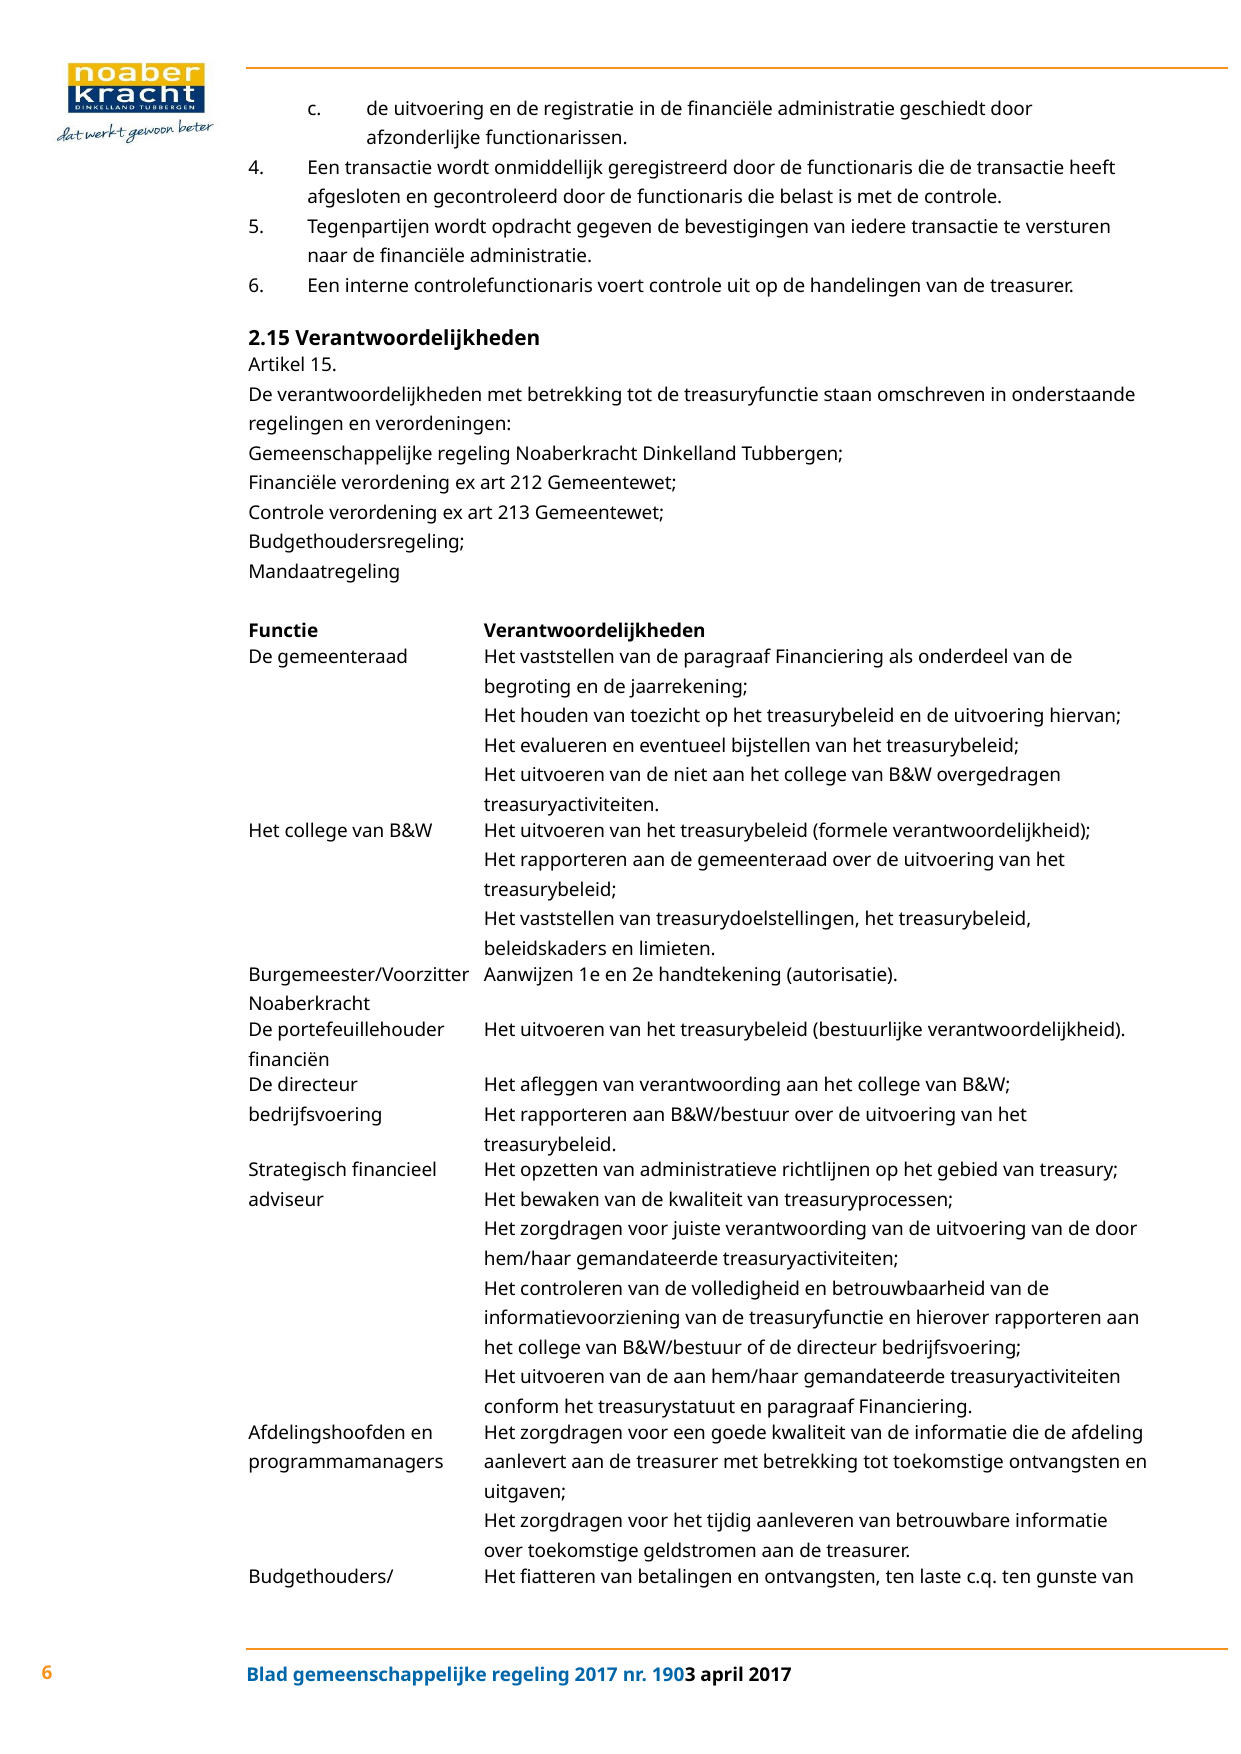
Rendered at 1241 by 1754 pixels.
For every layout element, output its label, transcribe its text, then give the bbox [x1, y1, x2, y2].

table_header Verantwoordelijkheden [484, 618, 1152, 643]
table_cell Het fiatteren van betalingen en ontvangsten, ten laste c.q. ten gunste van [484, 1563, 1152, 1589]
table_cell De portefeuillehouder financiën [248, 1016, 484, 1072]
text Budgethoudersregeling; [248, 529, 1152, 554]
table_cell De gemeenteraad [248, 643, 484, 817]
table_cell Het afleggen van verantwoording aan het college van B&W; Het rapporteren aan B&W/bestuur over de uitvoering van het treasurybeleid. [484, 1072, 1152, 1156]
table_cell Het zorgdragen voor een goede kwaliteit van de informatie die de afdeling aanlevert aan de treasurer met betrekking tot toekomstige ontvangsten en uitgaven; Het zorgdragen voor het tijdig aanleveren van betrouwbare informatie over toekomstige geldstromen aan de treasurer. [484, 1419, 1152, 1563]
table_cell Burgemeester/Voorzitter Noaberkracht [248, 961, 484, 1016]
text De verantwoordelijkheden met betrekking tot de treasuryfunctie staan omschreven in onderstaande regelingen en verordeningen: [248, 381, 1152, 436]
table_cell Het opzetten van administratieve richtlijnen op het gebied van treasury; Het bewaken van de kwaliteit van treasuryprocessen; Het zorgdragen voor juiste verantwoording van de uitvoering van de door hem/haar gemandateerde treasuryactiviteiten; Het controleren van de volledigheid en betrouwbaarheid van de informatievoorziening van de treasuryfunctie en hierover rapporteren aan het college van B&W/bestuur of de directeur bedrijfsvoering; Het uitvoeren van de aan hem/haar gemandateerde treasuryactiviteiten conform het treasurystatuut en paragraaf Financiering. [484, 1156, 1152, 1419]
table_cell De directeur bedrijfsvoering [248, 1072, 484, 1156]
list Tegenpartijen wordt opdracht gegeven de bevestigingen van iedere transactie te versturen naar de financiële administratie. [248, 213, 1152, 268]
list de uitvoering en de registratie in de financiële administratie geschiedt door afzonderlijke functionarissen. [307, 95, 1152, 150]
table_cell Strategisch financieel adviseur [248, 1156, 484, 1419]
text Artikel 15. [248, 351, 1152, 377]
table_cell Het uitvoeren van het treasurybeleid (formele verantwoordelijkheid); Het rapporteren aan de gemeenteraad over de uitvoering van het treasurybeleid; Het vaststellen van treasurydoelstellingen, het treasurybeleid, beleidskaders en limieten. [484, 817, 1152, 961]
list Een interne controlefunctionaris voert controle uit op de handelingen van de treasurer. [248, 272, 1152, 298]
table_cell Het college van B&W [248, 817, 484, 961]
table_cell Afdelingshoofden en programmamanagers [248, 1419, 484, 1563]
text Gemeenschappelijke regeling Noaberkracht Dinkelland Tubbergen; [248, 440, 1152, 466]
text Controle verordening ex art 213 Gemeentewet; [248, 499, 1152, 525]
picture [41, 47, 231, 172]
text Mandaatregeling [248, 558, 1152, 584]
text Financiële verordening ex art 212 Gemeentewet; [248, 469, 1152, 495]
table_cell Het uitvoeren van het treasurybeleid (bestuurlijke verantwoordelijkheid). [484, 1016, 1152, 1072]
text 2.15 Verantwoordelijkheden [248, 323, 1152, 351]
table_cell Het vaststellen van de paragraaf Financiering als onderdeel van de begroting en de jaarrekening; Het houden van toezicht op het treasurybeleid en de uitvoering hiervan; Het evalueren en eventueel bijstellen van het treasurybeleid; Het uitvoeren van de niet aan het college van B&W overgedragen treasuryactiviteiten. [484, 643, 1152, 817]
table_header Functie [248, 618, 484, 643]
table_cell Aanwijzen 1e en 2e handtekening (autorisatie). [484, 961, 1152, 1016]
table_cell Budgethouders/ [248, 1563, 484, 1589]
list Een transactie wordt onmiddellijk geregistreerd door de functionaris die de transactie heeft afgesloten en gecontroleerd door de functionaris die belast is met de controle. [248, 154, 1152, 209]
